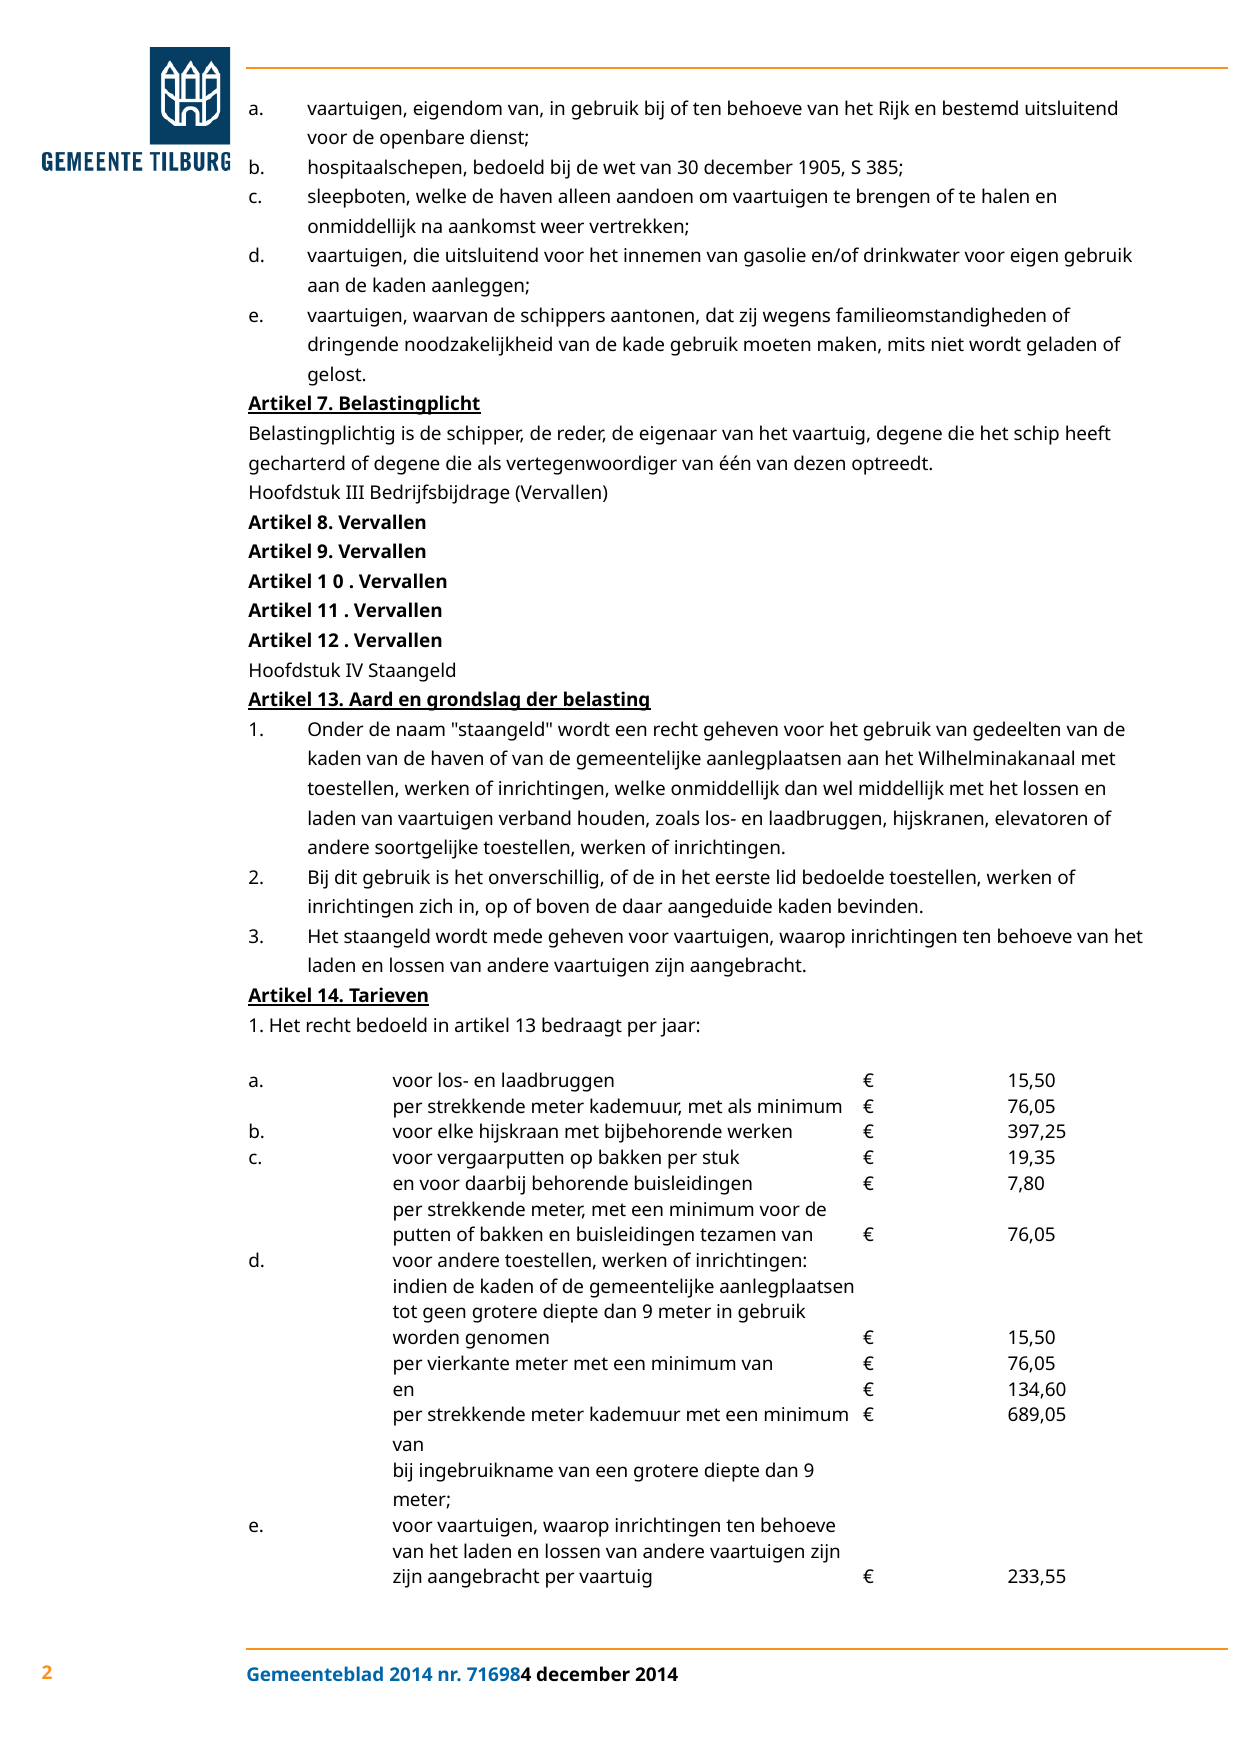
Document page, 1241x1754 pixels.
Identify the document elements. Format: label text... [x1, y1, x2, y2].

table_cell voor vergaarputten op bakken per stuk [392, 1144, 863, 1170]
text Artikel 9. Vervallen [248, 538, 1152, 564]
text Artikel 11 . Vervallen [248, 598, 1152, 623]
table_cell 397,25 [1007, 1119, 1152, 1144]
table_cell worden genomen [392, 1325, 863, 1350]
table_cell [863, 1457, 1007, 1512]
table_cell per strekkende meter kademuur met een minimum van [392, 1402, 863, 1457]
text Artikel 8. Vervallen [248, 509, 1152, 535]
table_cell 7,80 [1007, 1170, 1152, 1196]
table_cell e. [248, 1512, 392, 1538]
table_cell [248, 1325, 392, 1350]
picture [41, 47, 231, 172]
table_cell [1007, 1196, 1152, 1222]
text Artikel 1 0 . Vervallen [248, 568, 1152, 594]
table_cell [248, 1170, 392, 1196]
text Artikel 14. Tarieven [248, 982, 1152, 1008]
list vaartuigen, die uitsluitend voor het innemen van gasolie en/of drinkwater voor eigen gebruik aan de kaden aanleggen; [248, 243, 1152, 298]
list Onder de naam "staangeld" wordt een recht geheven voor het gebruik van gedeelten van de kaden van de haven of van de gemeentelijke aanlegplaatsen aan het Wilhelminakanaal met toestellen, werken of inrichtingen, welke onmiddellijk dan wel middellijk met het lossen en laden van vaartuigen verband houden, zoals los- en laadbruggen, hijskranen, elevatoren of andere soortgelijke toestellen, werken of inrichtingen. [248, 716, 1152, 860]
table_cell € [863, 1119, 1007, 1144]
list Het staangeld wordt mede geheven voor vaartuigen, waarop inrichtingen ten behoeve van het laden en lossen van andere vaartuigen zijn aangebracht. [248, 923, 1152, 978]
table_cell indien de kaden of de gemeentelijke aanlegplaatsen [392, 1273, 863, 1299]
table_cell 76,05 [1007, 1093, 1152, 1119]
list vaartuigen, waarvan de schippers aantonen, dat zij wegens familieomstandigheden of dringende noodzakelijkheid van de kade gebruik moeten maken, mits niet wordt geladen of gelost. [248, 302, 1152, 387]
table_cell [1007, 1512, 1152, 1538]
table_cell 689,05 [1007, 1402, 1152, 1457]
table_cell [1007, 1538, 1152, 1564]
table_cell [248, 1350, 392, 1376]
table_cell [248, 1299, 392, 1324]
list Bij dit gebruik is het onverschillig, of de in het eerste lid bedoelde toestellen, werken of inrichtingen zich in, op of boven de daar aangeduide kaden bevinden. [248, 864, 1152, 919]
table_cell [863, 1512, 1007, 1538]
table_cell [1007, 1457, 1152, 1512]
table_header voor los- en laadbruggen [392, 1067, 863, 1093]
table_header 15,50 [1007, 1067, 1152, 1093]
table_cell € [863, 1564, 1007, 1589]
table_cell € [863, 1402, 1007, 1457]
table_header a. [248, 1067, 392, 1093]
table_cell voor vaartuigen, waarop inrichtingen ten behoeve [392, 1512, 863, 1538]
table_cell [248, 1538, 392, 1564]
table_cell 19,35 [1007, 1144, 1152, 1170]
table_cell € [863, 1144, 1007, 1170]
table_cell [863, 1273, 1007, 1299]
table_cell [248, 1564, 392, 1589]
table_cell [863, 1538, 1007, 1564]
text Belastingplichtig is de schipper, de reder, de eigenaar van het vaartuig, degene die het schip heeft gecharterd of degene die als vertegenwoordiger van één van dezen optreedt. [248, 420, 1152, 476]
table_cell bij ingebruikname van een grotere diepte dan 9 meter; [392, 1457, 863, 1512]
table_cell [248, 1196, 392, 1222]
table_header € [863, 1067, 1007, 1093]
table_cell € [863, 1350, 1007, 1376]
text Artikel 13. Aard en grondslag der belasting [248, 686, 1152, 712]
table_cell 76,05 [1007, 1222, 1152, 1247]
text Artikel 7. Belastingplicht [248, 391, 1152, 416]
table_cell 15,50 [1007, 1325, 1152, 1350]
table_cell [248, 1222, 392, 1247]
table_cell [248, 1376, 392, 1402]
table_cell per strekkende meter, met een minimum voor de [392, 1196, 863, 1222]
table_cell c. [248, 1144, 392, 1170]
table_cell voor andere toestellen, werken of inrichtingen: [392, 1247, 863, 1273]
table_cell [1007, 1247, 1152, 1273]
table_cell 134,60 [1007, 1376, 1152, 1402]
table_cell € [863, 1376, 1007, 1402]
text 1. Het recht bedoeld in artikel 13 bedraagt per jaar: [248, 1012, 1152, 1038]
table_cell per vierkante meter met een minimum van [392, 1350, 863, 1376]
table_cell [248, 1273, 392, 1299]
list vaartuigen, eigendom van, in gebruik bij of ten behoeve van het Rijk en bestemd uitsluitend voor de openbare dienst; [248, 95, 1152, 150]
table_cell putten of bakken en buisleidingen tezamen van [392, 1222, 863, 1247]
table_cell € [863, 1222, 1007, 1247]
table_cell 233,55 [1007, 1564, 1152, 1589]
table_cell voor elke hijskraan met bijbehorende werken [392, 1119, 863, 1144]
table_cell per strekkende meter kademuur, met als minimum [392, 1093, 863, 1119]
table_cell € [863, 1093, 1007, 1119]
table_cell [248, 1402, 392, 1457]
table_cell d. [248, 1247, 392, 1273]
table_cell zijn aangebracht per vaartuig [392, 1564, 863, 1589]
text Hoofdstuk III Bedrijfsbijdrage (Vervallen) [248, 479, 1152, 505]
table_cell tot geen grotere diepte dan 9 meter in gebruik [392, 1299, 863, 1324]
table_cell [863, 1299, 1007, 1324]
table_cell en [392, 1376, 863, 1402]
table_cell [248, 1093, 392, 1119]
table_cell [248, 1457, 392, 1512]
table_cell 76,05 [1007, 1350, 1152, 1376]
list sleepboten, welke de haven alleen aandoen om vaartuigen te brengen of te halen en onmiddellijk na aankomst weer vertrekken; [248, 183, 1152, 239]
table_cell € [863, 1170, 1007, 1196]
table_cell [1007, 1273, 1152, 1299]
table_cell [1007, 1299, 1152, 1324]
table_cell [863, 1196, 1007, 1222]
table_cell van het laden en lossen van andere vaartuigen zijn [392, 1538, 863, 1564]
table_cell [863, 1247, 1007, 1273]
list hospitaalschepen, bedoeld bij de wet van 30 december 1905, S 385; [248, 154, 1152, 180]
table_cell en voor daarbij behorende buisleidingen [392, 1170, 863, 1196]
table_cell € [863, 1325, 1007, 1350]
text Hoofdstuk IV Staangeld [248, 657, 1152, 683]
table_cell b. [248, 1119, 392, 1144]
text Artikel 12 . Vervallen [248, 627, 1152, 653]
